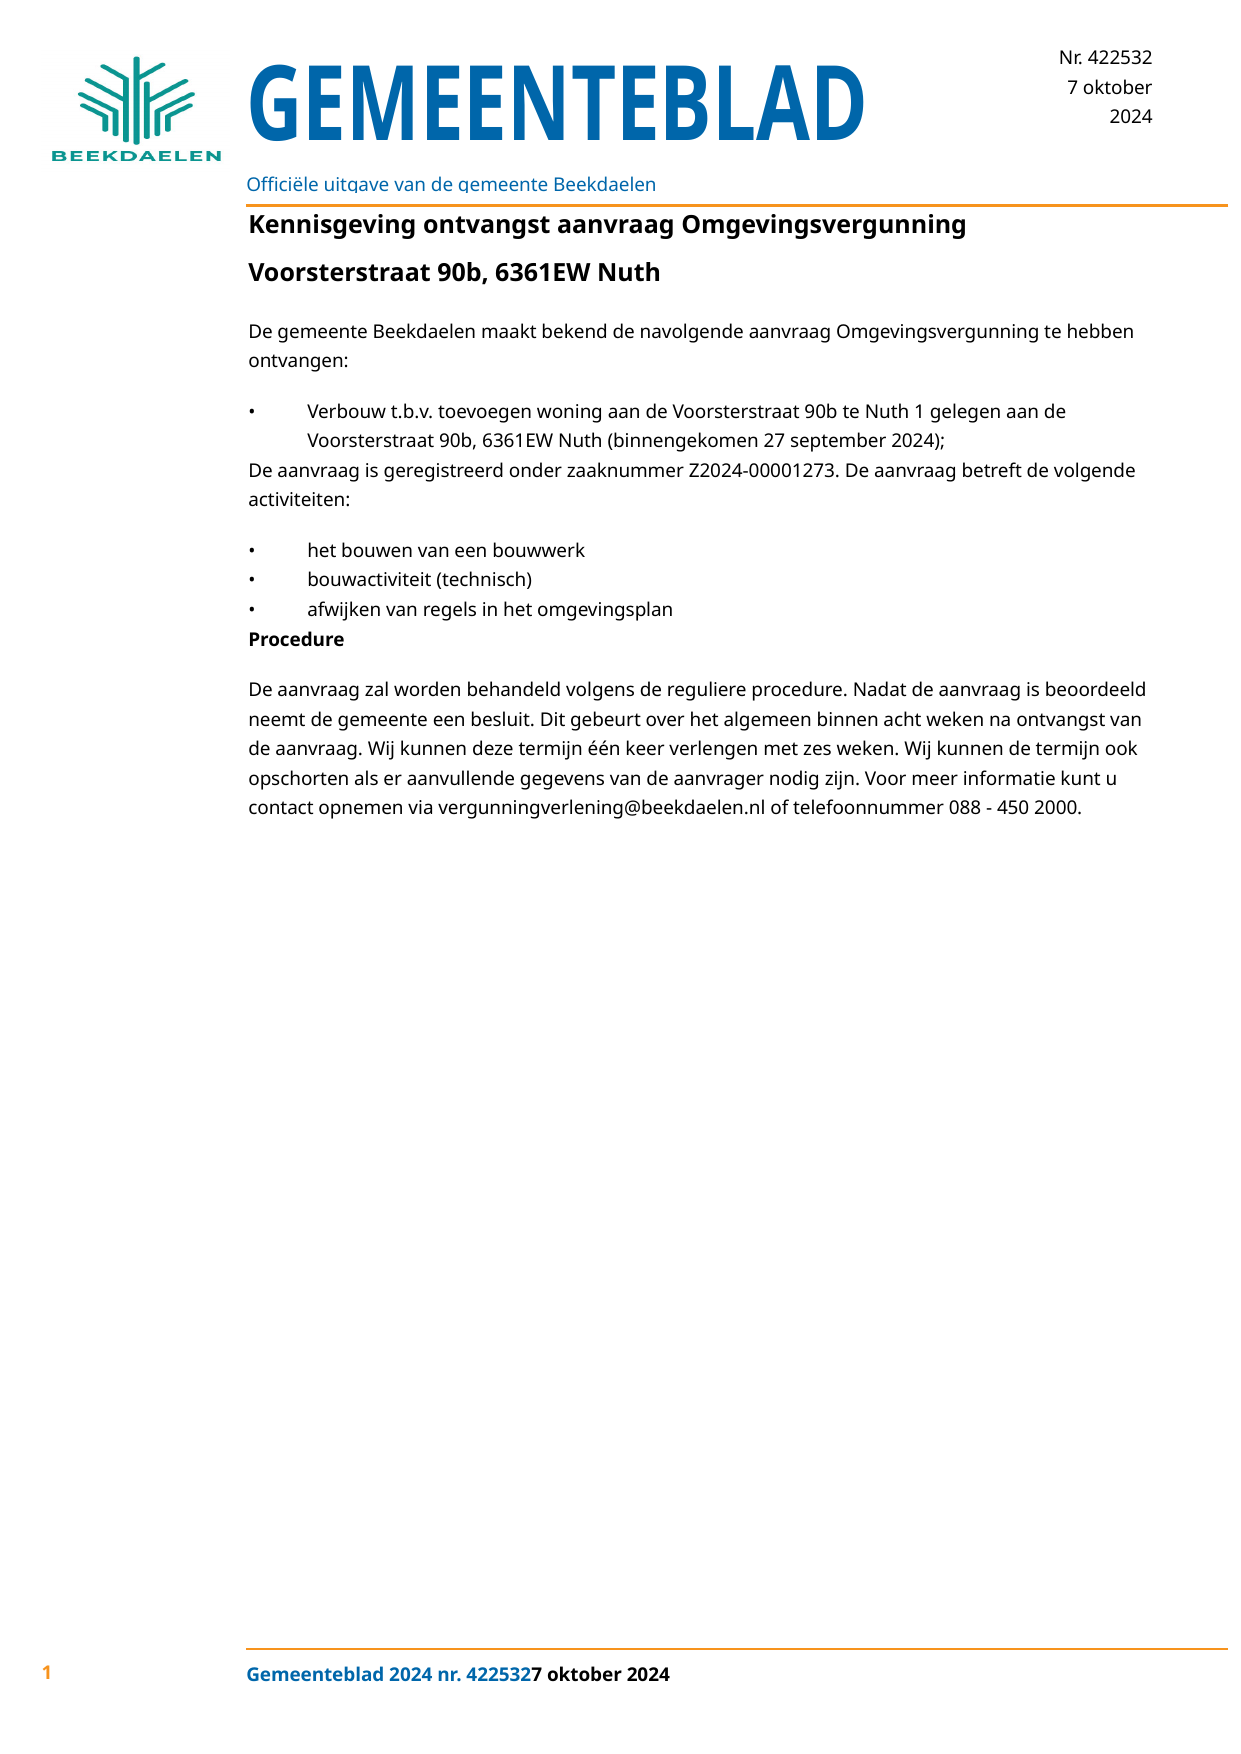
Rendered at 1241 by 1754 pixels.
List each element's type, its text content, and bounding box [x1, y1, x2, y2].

text Kennisgeving ontvangst aanvraag Omgevingsvergunning Voorsterstraat 90b, 6361EW Nuth [248, 207, 1152, 288]
list afwijken van regels in het omgevingsplan [248, 596, 1152, 622]
list Verbouw t.b.v. toevoegen woning aan de Voorsterstraat 90b te Nuth 1 gelegen aan de Voorsterstraat 90b, 6361EW Nuth (binnengekomen 27 september 2024); [248, 398, 1152, 453]
list bouwactiviteit (technisch) [248, 567, 1152, 592]
text Procedure [248, 626, 1152, 652]
text De gemeente Beekdaelen maakt bekend de navolgende aanvraag Omgevingsvergunning te hebben ontvangen: [248, 318, 1152, 373]
list het bouwen van een bouwwerk [248, 537, 1152, 563]
text De aanvraag is geregistreerd onder zaaknummer Z2024-00001273. De aanvraag betreft de volgende activiteiten: [248, 457, 1152, 512]
text De aanvraag zal worden behandeld volgens de reguliere procedure. Nadat de aanvraag is beoordeeld neemt de gemeente een besluit. Dit gebeurt over het algemeen binnen acht weken na ontvangst van de aanvraag. Wij kunnen deze termijn één keer verlengen met zes weken. Wij kunnen de termijn ook opschorten als er aanvullende gegevens van de aanvrager nodig zijn. Voor meer informatie kunt u contact opnemen via vergunningverlening@beekdaelen.nl of telefoonnummer 088 - 450 2000. [248, 676, 1152, 820]
picture [41, 47, 231, 172]
